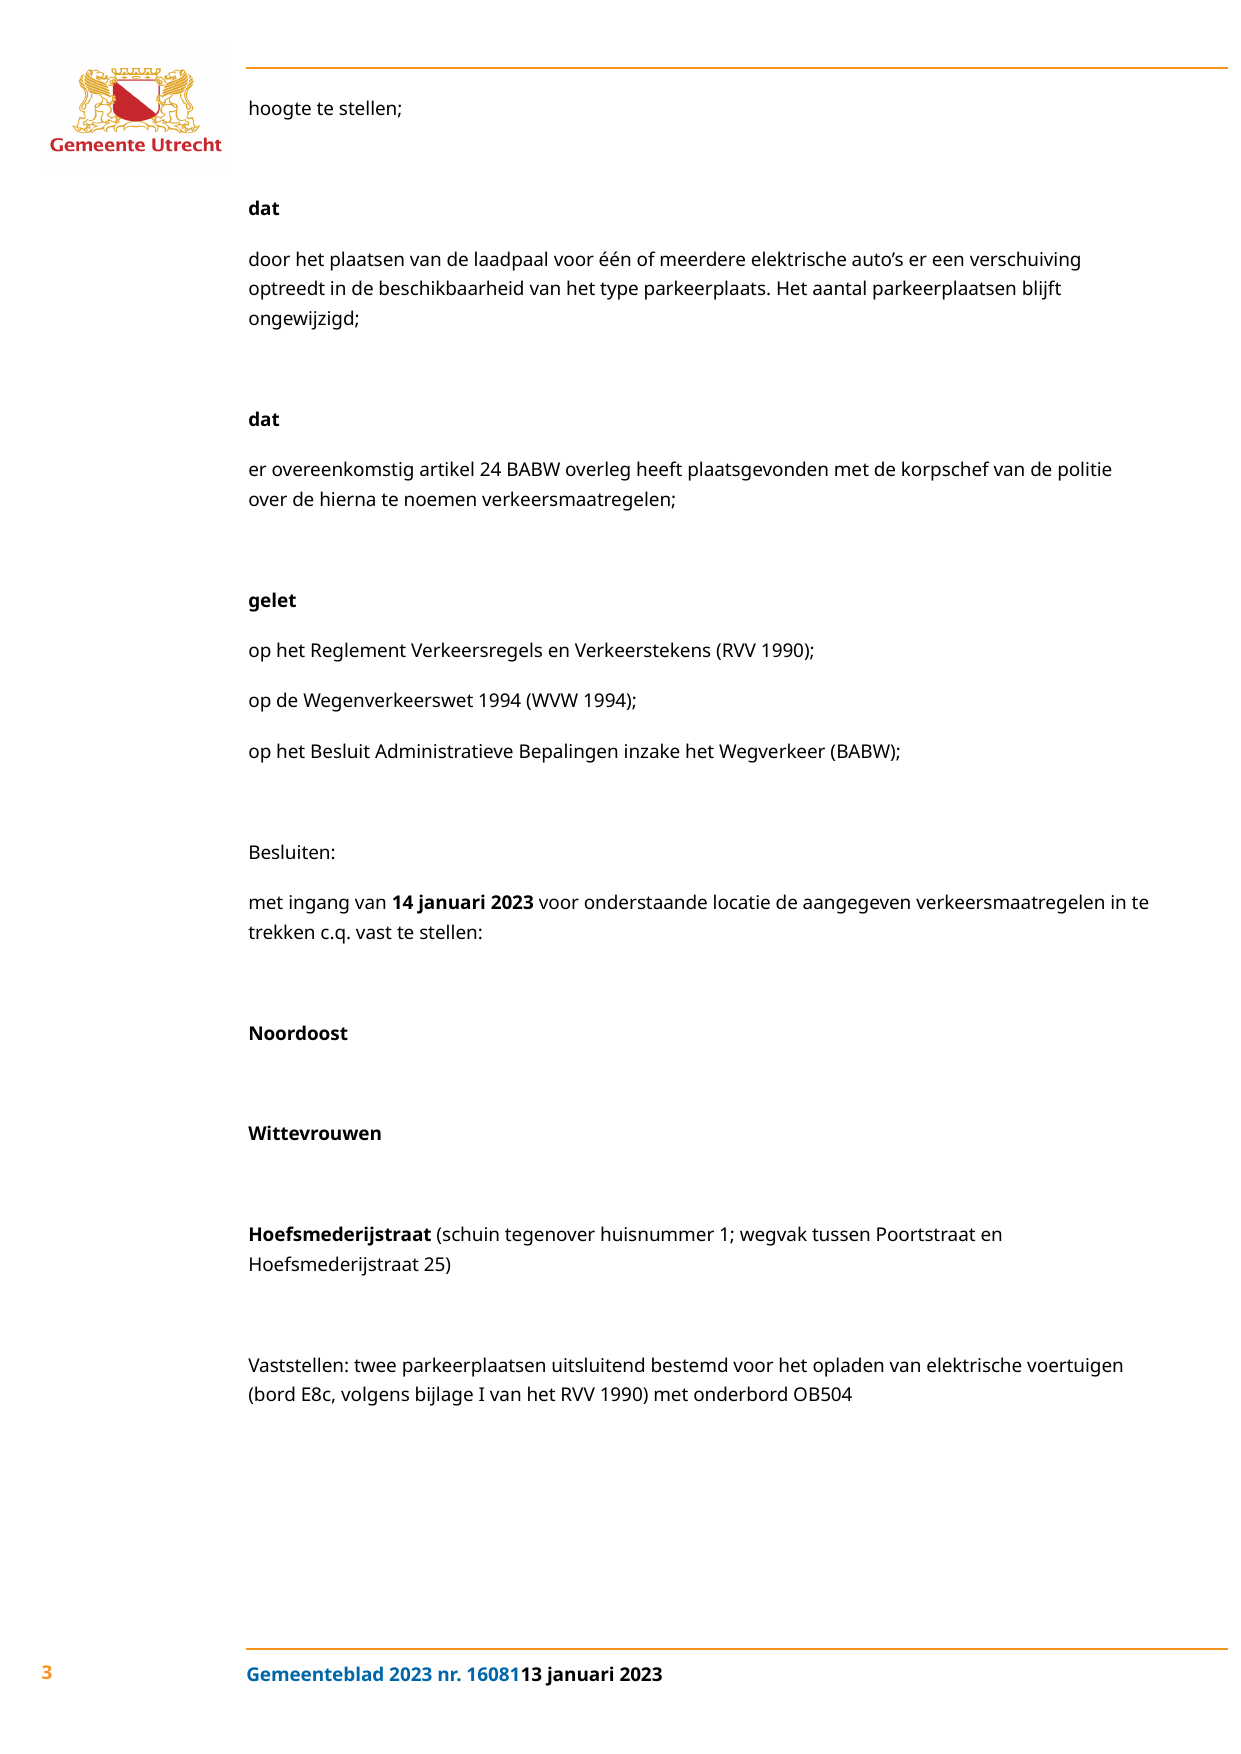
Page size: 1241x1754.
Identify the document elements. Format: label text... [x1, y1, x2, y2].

text Noordoost [248, 1020, 1152, 1046]
text dat [248, 406, 1152, 432]
text door het plaatsen van de laadpaal voor één of meerdere elektrische auto’s er een verschuiving optreedt in de beschikbaarheid van het type parkeerplaats. Het aantal parkeerplaatsen blijft ongewijzigd; [248, 246, 1152, 331]
text gelet [248, 587, 1152, 613]
text op het Besluit Administratieve Bepalingen inzake het Wegverkeer (BABW); [248, 738, 1152, 764]
text Wittevrouwen [248, 1121, 1152, 1146]
text met ingang van 14 januari 2023 voor onderstaande locatie de aangegeven verkeersmaatregelen in te trekken c.q. vast te stellen: [248, 889, 1152, 945]
text dat [248, 196, 1152, 221]
text Hoefsmederijstraat (schuin tegenover huisnummer 1; wegvak tussen Poortstraat en Hoefsmederijstraat 25) [248, 1221, 1152, 1277]
text Besluiten: [248, 839, 1152, 865]
text er overeenkomstig artikel 24 BABW overleg heeft plaatsgevonden met de korpschef van de politie over de hierna te noemen verkeersmaatregelen; [248, 456, 1152, 512]
text hoogte te stellen; [248, 95, 1152, 121]
text op het Reglement Verkeersregels en Verkeerstekens (RVV 1990); [248, 637, 1152, 663]
text Vaststellen: twee parkeerplaatsen uitsluitend bestemd voor het opladen van elektrische voertuigen (bord E8c, volgens bijlage I van het RVV 1990) met onderbord OB504 [248, 1352, 1152, 1407]
text op de Wegenverkeerswet 1994 (WVW 1994); [248, 688, 1152, 713]
picture [41, 47, 231, 172]
